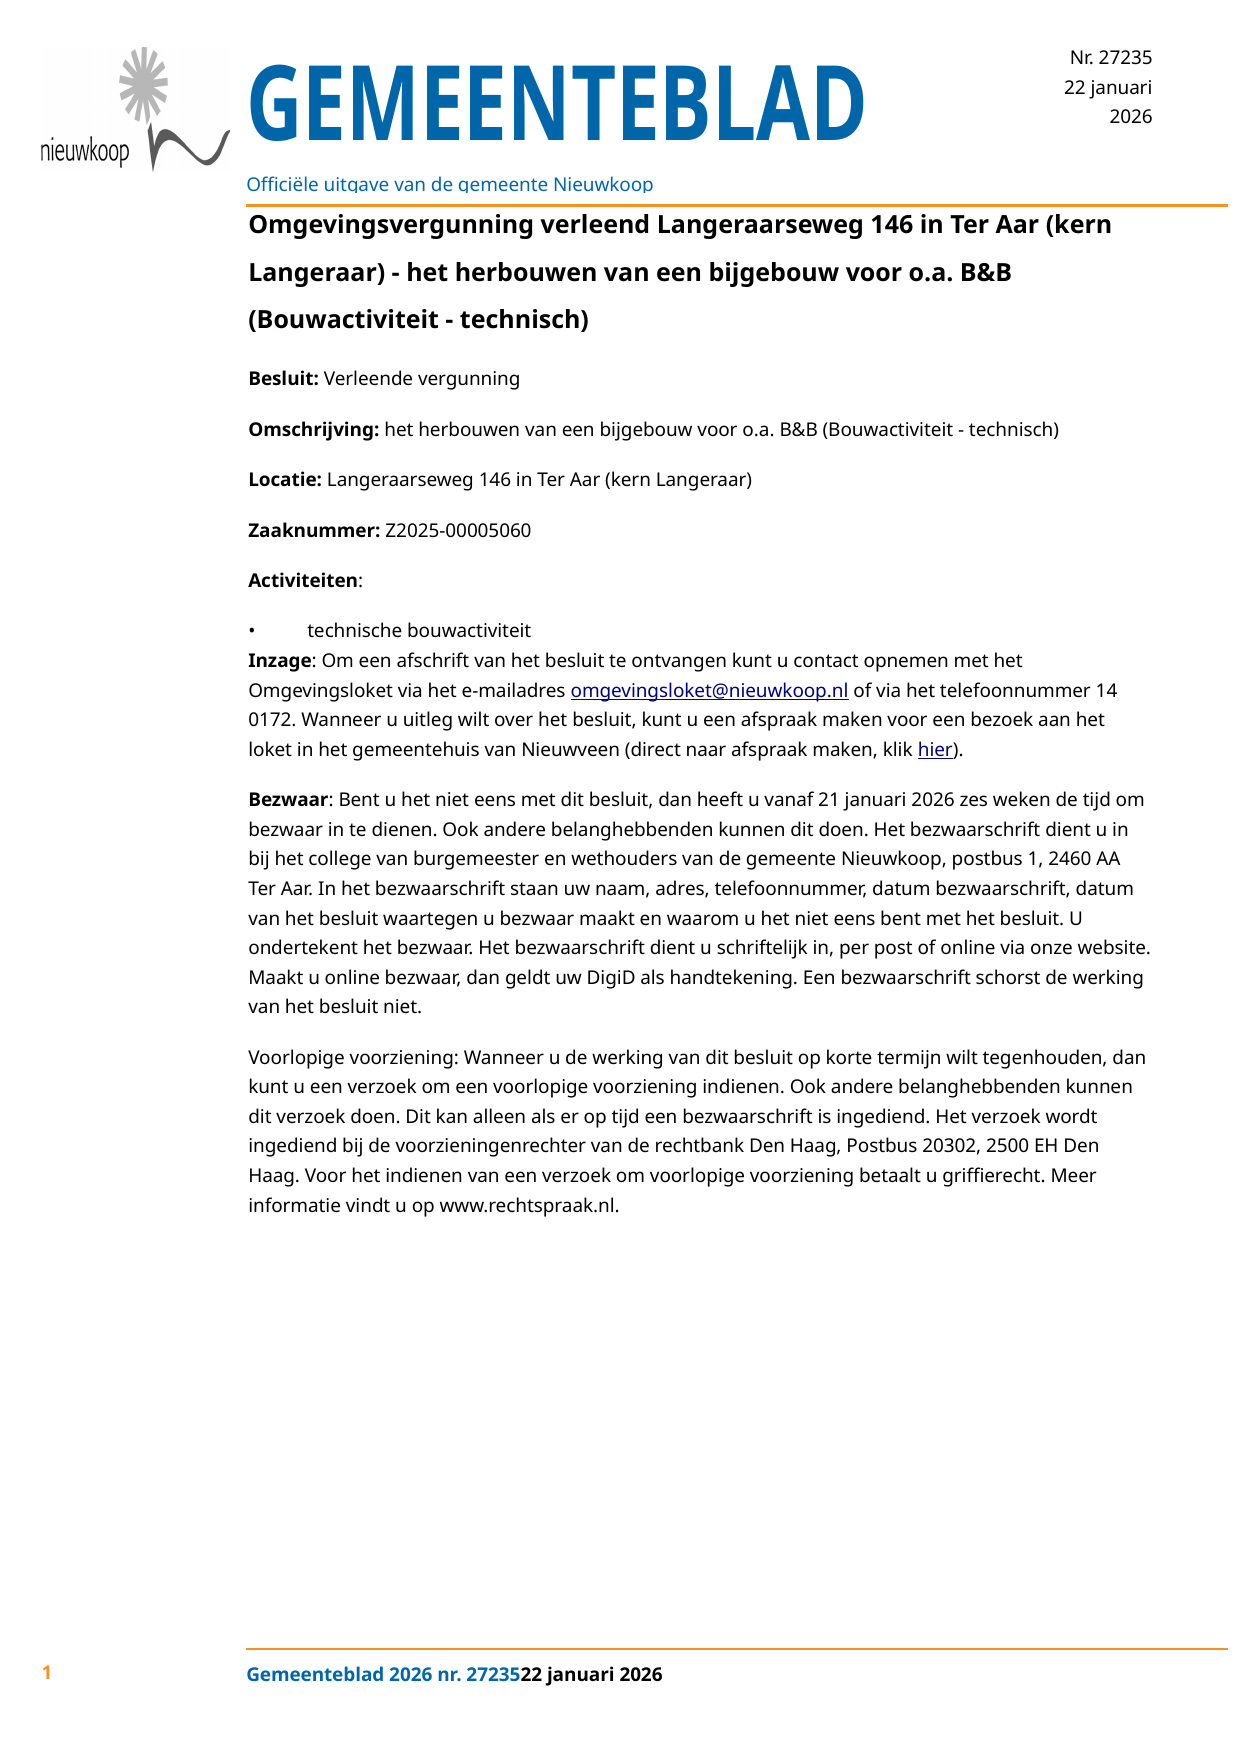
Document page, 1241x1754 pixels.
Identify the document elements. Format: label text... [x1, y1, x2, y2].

text Omgevingsvergunning verleend Langeraarseweg 146 in Ter Aar (kern Langeraar) - het herbouwen van een bijgebouw voor o.a. B&B (Bouwactiviteit - technisch) [248, 207, 1152, 336]
text Voorlopige voorziening: Wanneer u de werking van dit besluit op korte termijn wilt tegenhouden, dan kunt u een verzoek om een voorlopige voorziening indienen. Ook andere belanghebbenden kunnen dit verzoek doen. Dit kan alleen als er op tijd een bezwaarschrift is ingediend. Het verzoek wordt ingediend bij de voorzieningenrechter van de rechtbank Den Haag, Postbus 20302, 2500 EH Den Haag. Voor het indienen van een verzoek om voorlopige voorziening betaalt u griffierecht. Meer informatie vindt u op www.rechtspraak.nl. [248, 1044, 1152, 1217]
text Omschrijving: het herbouwen van een bijgebouw voor o.a. B&B (Bouwactiviteit - technisch) [248, 416, 1152, 442]
text Bezwaar: Bent u het niet eens met dit besluit, dan heeft u vanaf 21 januari 2026 zes weken de tijd om bezwaar in te dienen. Ook andere belanghebbenden kunnen dit doen. Het bezwaarschrift dient u in bij het college van burgemeester en wethouders van de gemeente Nieuwkoop, postbus 1, 2460 AA Ter Aar. In het bezwaarschrift staan uw naam, adres, telefoonnummer, datum bezwaarschrift, datum van het besluit waartegen u bezwaar maakt en waarom u het niet eens bent met het besluit. U ondertekent het bezwaar. Het bezwaarschrift dient u schriftelijk in, per post of online via onze website. Maakt u online bezwaar, dan geldt uw DigiD als handtekening. Een bezwaarschrift schorst de werking van het besluit niet. [248, 786, 1152, 1019]
text Activiteiten: [248, 567, 1152, 593]
text Zaaknummer: Z2025-00005060 [248, 517, 1152, 542]
list technische bouwactiviteit [248, 618, 1152, 643]
text Besluit: Verleende vergunning [248, 366, 1152, 391]
text Inzage: Om een afschrift van het besluit te ontvangen kunt u contact opnemen met het Omgevingsloket via het e-mailadres omgevingsloket@nieuwkoop.nl of via het telefoonnummer 14 0172. Wanneer u uitleg wilt over het besluit, kunt u een afspraak maken voor een bezoek aan het loket in het gemeentehuis van Nieuwveen (direct naar afspraak maken, klik hier). [248, 647, 1152, 762]
text Locatie: Langeraarseweg 146 in Ter Aar (kern Langeraar) [248, 466, 1152, 492]
picture [41, 47, 231, 172]
